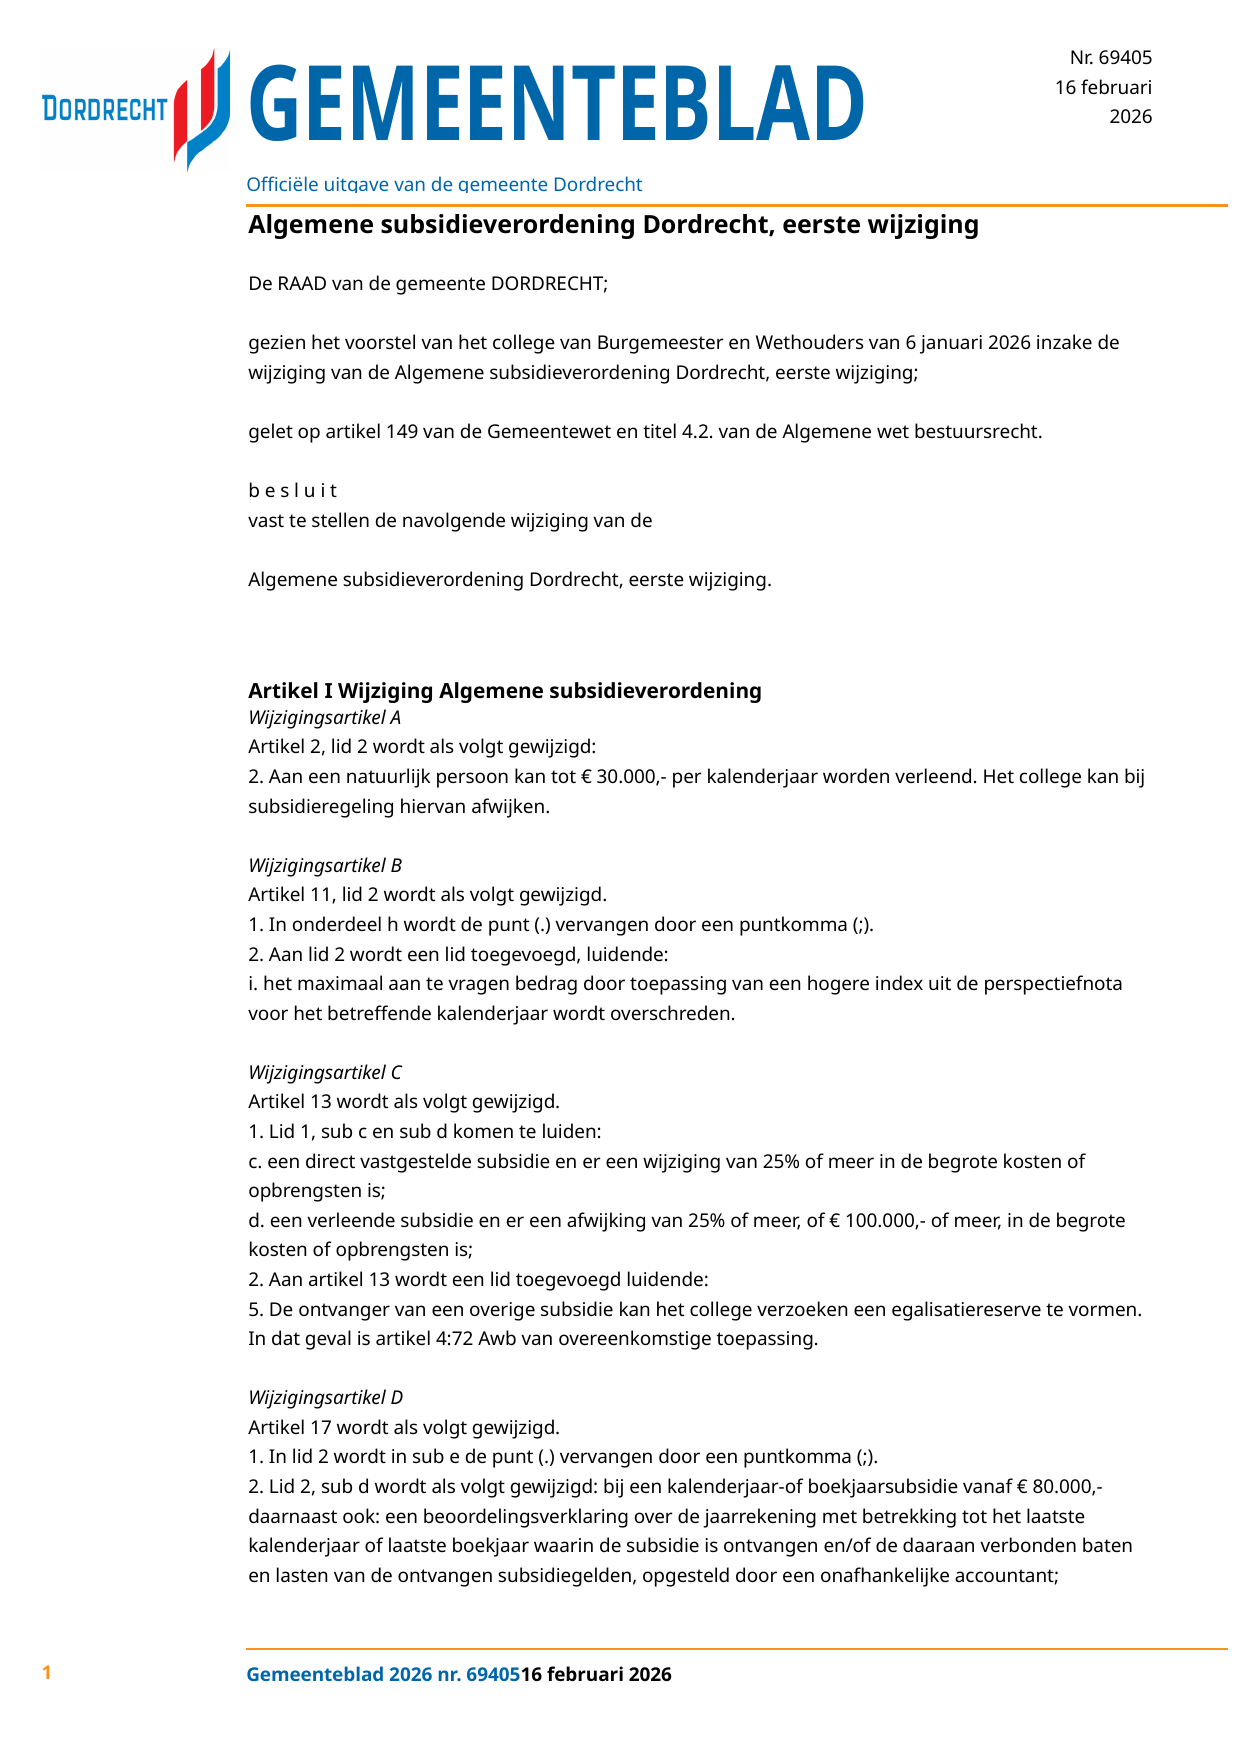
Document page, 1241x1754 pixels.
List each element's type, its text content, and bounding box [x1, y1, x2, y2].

text Artikel I Wijziging Algemene subsidieverordening [248, 676, 1152, 704]
text Algemene subsidieverordening Dordrecht, eerste wijziging. [248, 566, 1152, 592]
text 5. De ontvanger van een overige subsidie kan het college verzoeken een egalisatiereserve te vormen. In dat geval is artikel 4:72 Awb van overeenkomstige toepassing. [248, 1296, 1152, 1351]
text Wijzigingsartikel D [248, 1384, 1152, 1410]
text gelet op artikel 149 van de Gemeentewet en titel 4.2. van de Algemene wet bestuursrecht. [248, 418, 1152, 444]
text b e s l u i t [248, 477, 1152, 503]
text c. een direct vastgestelde subsidie en er een wijziging van 25% of meer in de begrote kosten of opbrengsten is; [248, 1148, 1152, 1203]
text d. een verleende subsidie en er een afwijking van 25% of meer, of € 100.000,- of meer, in de begrote kosten of opbrengsten is; [248, 1207, 1152, 1262]
text Algemene subsidieverordening Dordrecht, eerste wijziging [248, 207, 1152, 241]
text Artikel 11, lid 2 wordt als volgt gewijzigd. [248, 882, 1152, 907]
text i. het maximaal aan te vragen bedrag door toepassing van een hogere index uit de perspectiefnota voor het betreffende kalenderjaar wordt overschreden. [248, 970, 1152, 1026]
text 1. In onderdeel h wordt de punt (.) vervangen door een puntkomma (;). [248, 911, 1152, 937]
text 1. In lid 2 wordt in sub e de punt (.) vervangen door een puntkomma (;). [248, 1444, 1152, 1469]
text 2. Aan artikel 13 wordt een lid toegevoegd luidende: [248, 1266, 1152, 1292]
text 2. Aan lid 2 wordt een lid toegevoegd, luidende: [248, 941, 1152, 967]
text gezien het voorstel van het college van Burgemeester en Wethouders van 6 januari 2026 inzake de wijziging van de Algemene subsidieverordening Dordrecht, eerste wijziging; [248, 329, 1152, 385]
text Artikel 17 wordt als volgt gewijzigd. [248, 1414, 1152, 1440]
text Wijzigingsartikel C [248, 1059, 1152, 1085]
text Wijzigingsartikel A [248, 704, 1152, 730]
text 2. Lid 2, sub d wordt als volgt gewijzigd: bij een kalenderjaar-of boekjaarsubsidie vanaf € 80.000,- daarnaast ook: een beoordelingsverklaring over de jaarrekening met betrekking tot het laatste kalenderjaar of laatste boekjaar waarin de subsidie is ontvangen en/of de daaraan verbonden baten en lasten van de ontvangen subsidiegelden, opgesteld door een onafhankelijke accountant; [248, 1473, 1152, 1588]
text 2. Aan een natuurlijk persoon kan tot € 30.000,- per kalenderjaar worden verleend. Het college kan bij subsidieregeling hiervan afwijken. [248, 763, 1152, 819]
text vast te stellen de navolgende wijziging van de [248, 507, 1152, 533]
text De RAAD van de gemeente DORDRECHT; [248, 270, 1152, 296]
text Artikel 13 wordt als volgt gewijzigd. [248, 1089, 1152, 1114]
picture [41, 47, 231, 172]
text 1. Lid 1, sub c en sub d komen te luiden: [248, 1118, 1152, 1144]
text Wijzigingsartikel B [248, 852, 1152, 878]
text Artikel 2, lid 2 wordt als volgt gewijzigd: [248, 734, 1152, 759]
